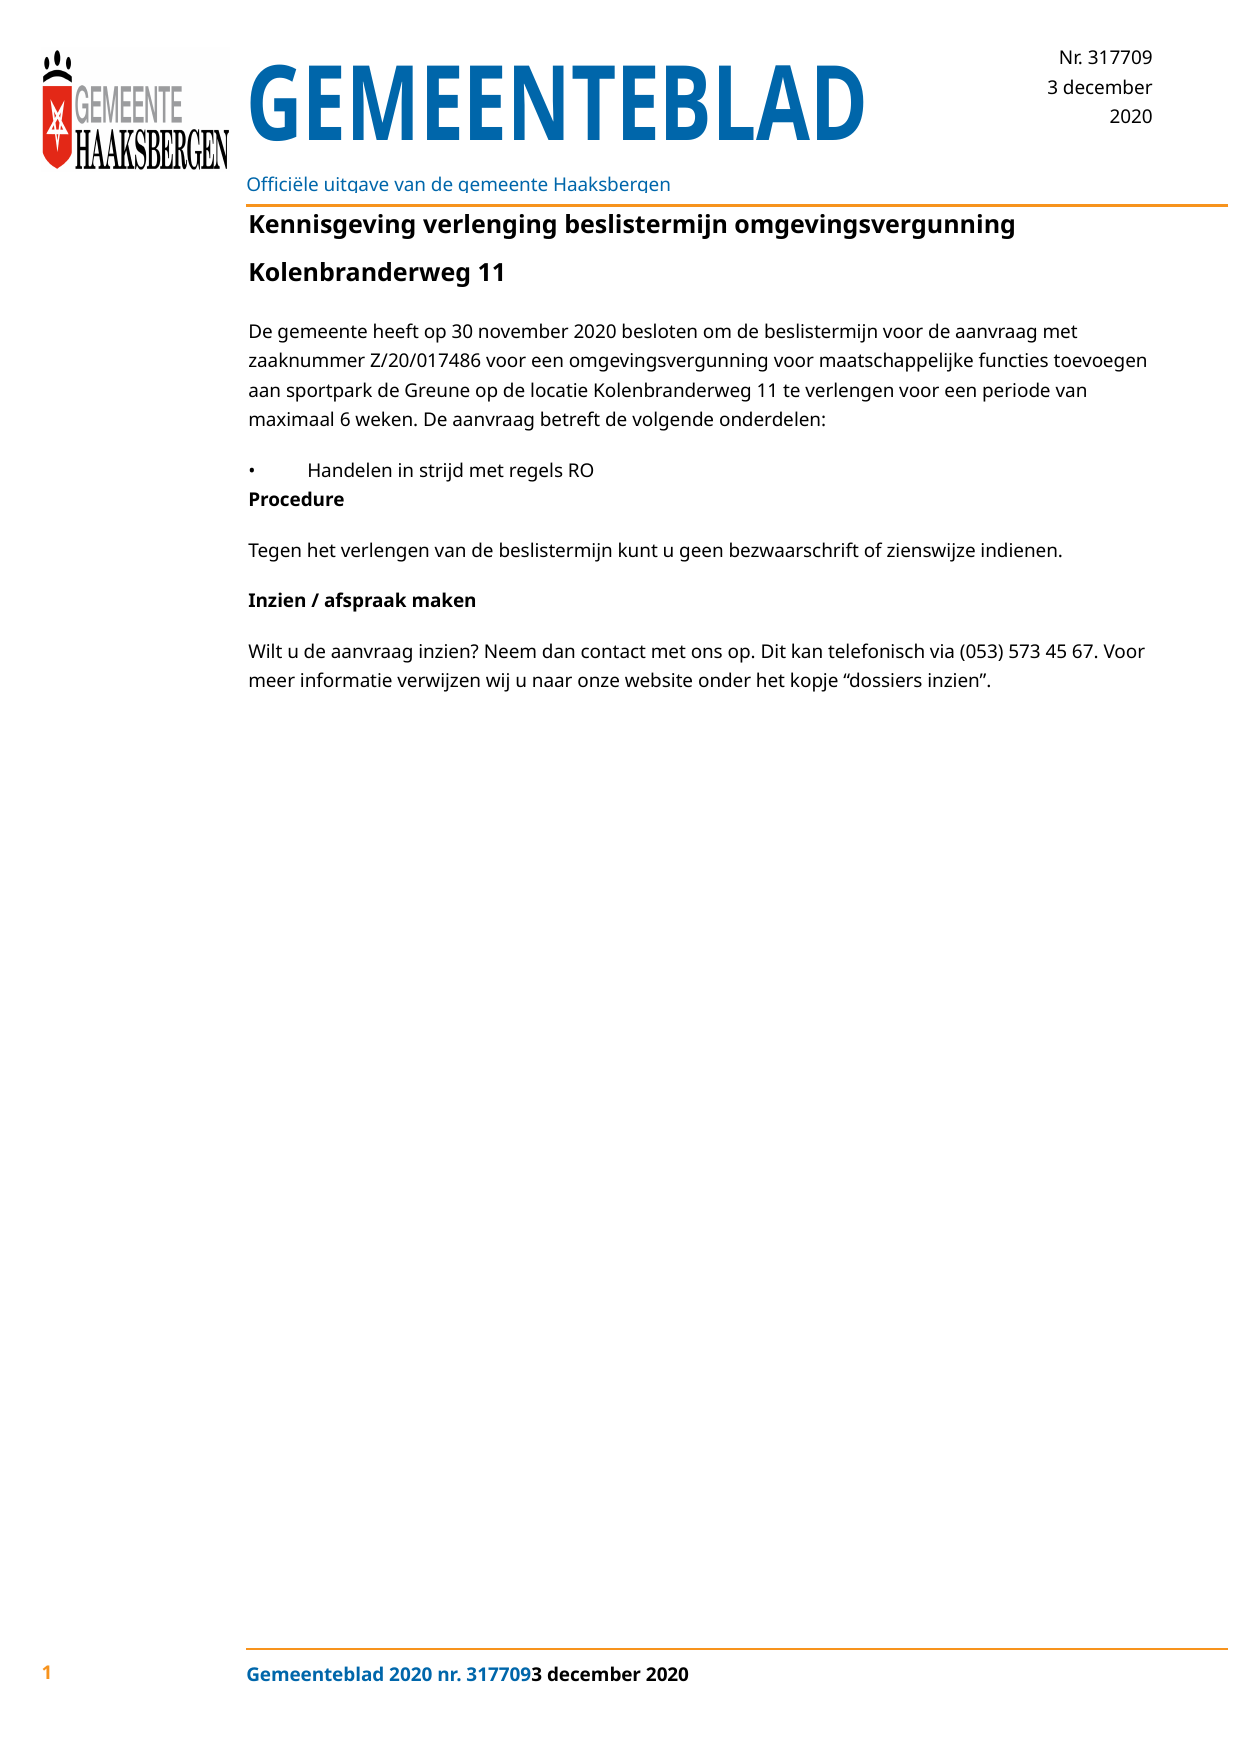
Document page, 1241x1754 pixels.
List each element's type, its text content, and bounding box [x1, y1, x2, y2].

text De gemeente heeft op 30 november 2020 besloten om de beslistermijn voor de aanvraag met zaaknummer Z/20/017486 voor een omgevingsvergunning voor maatschappelijke functies toevoegen aan sportpark de Greune op de locatie Kolenbranderweg 11 te verlengen voor een periode van maximaal 6 weken. De aanvraag betreft de volgende onderdelen: [248, 318, 1152, 432]
text Kennisgeving verlenging beslistermijn omgevingsvergunning Kolenbranderweg 11 [248, 207, 1152, 288]
text Inzien / afspraak maken [248, 587, 1152, 613]
text Wilt u de aanvraag inzien? Neem dan contact met ons op. Dit kan telefonisch via (053) 573 45 67. Voor meer informatie verwijzen wij u naar onze website onder het kopje “dossiers inzien”. [248, 638, 1152, 693]
text Tegen het verlengen van de beslistermijn kunt u geen bezwaarschrift of zienswijze indienen. [248, 537, 1152, 563]
list Handelen in strijd met regels RO [248, 457, 1152, 483]
picture [41, 47, 231, 172]
text Procedure [248, 487, 1152, 512]
